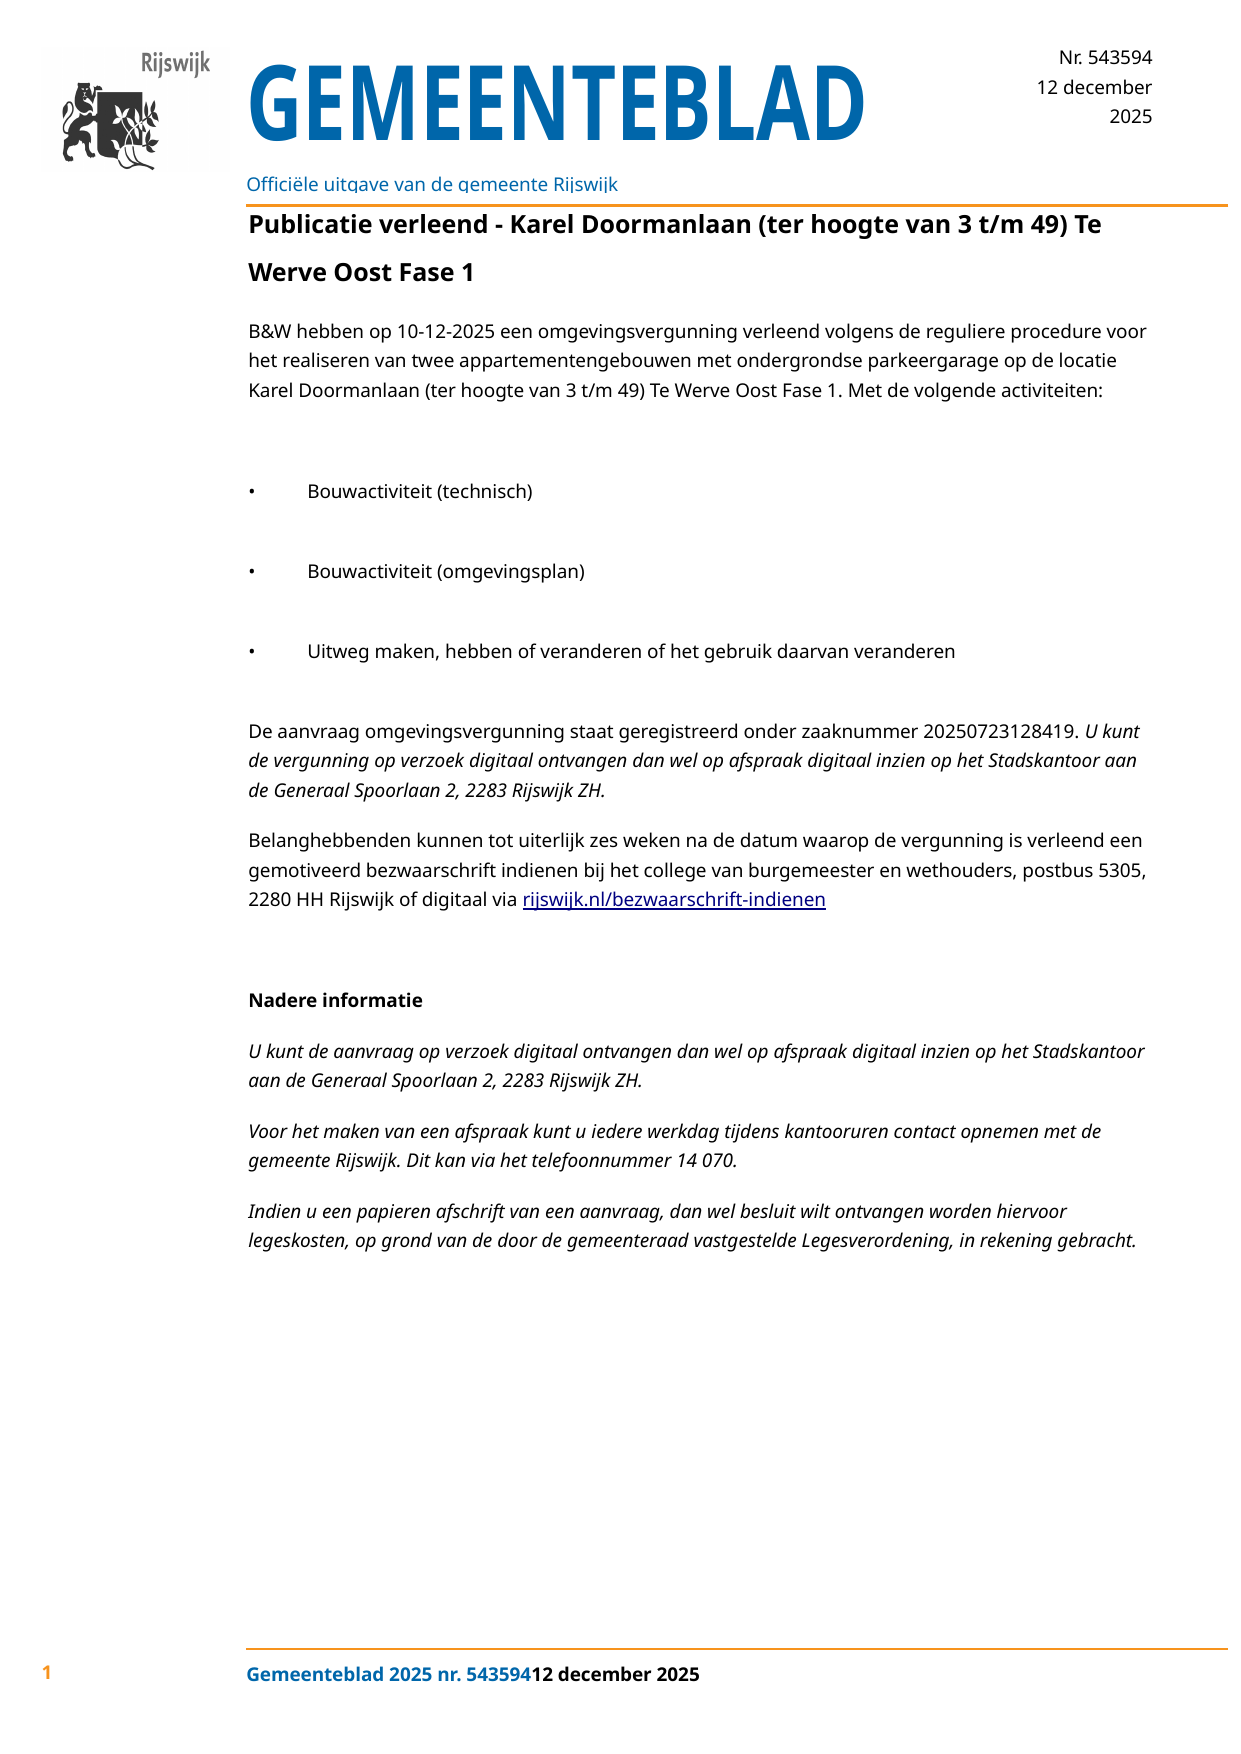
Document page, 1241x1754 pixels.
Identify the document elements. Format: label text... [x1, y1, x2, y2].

text Indien u een papieren afschrift van een aanvraag, dan wel besluit wilt ontvangen worden hiervoor legeskosten, op grond van de door de gemeenteraad vastgestelde Legesverordening, in rekening gebracht. [248, 1198, 1152, 1253]
text U kunt de aanvraag op verzoek digitaal ontvangen dan wel op afspraak digitaal inzien op het Stadskantoor aan de Generaal Spoorlaan 2, 2283 Rijswijk ZH. [248, 1038, 1152, 1093]
list Bouwactiviteit (omgevingsplan) [248, 558, 1152, 584]
text Voor het maken van een afspraak kunt u iedere werkdag tijdens kantooruren contact opnemen met de gemeente Rijswijk. Dit kan via het telefoonnummer 14 070. [248, 1118, 1152, 1173]
text Belanghebbenden kunnen tot uiterlijk zes weken na de datum waarop de vergunning is verleend een gemotiveerd bezwaarschrift indienen bij het college van burgemeester en wethouders, postbus 5305, 2280 HH Rijswijk of digitaal via rijswijk.nl/bezwaarschrift-indienen [248, 827, 1152, 912]
list Uitweg maken, hebben of veranderen of het gebruik daarvan veranderen [248, 638, 1152, 664]
text Publicatie verleend - Karel Doormanlaan (ter hoogte van 3 t/m 49) Te Werve Oost Fase 1 [248, 207, 1152, 288]
text De aanvraag omgevingsvergunning staat geregistreerd onder zaaknummer 20250723128419. U kunt de vergunning op verzoek digitaal ontvangen dan wel op afspraak digitaal inzien op het Stadskantoor aan de Generaal Spoorlaan 2, 2283 Rijswijk ZH. [248, 718, 1152, 803]
text B&W hebben op 10-12-2025 een omgevingsvergunning verleend volgens de reguliere procedure voor het realiseren van twee appartementengebouwen met ondergrondse parkeergarage op de locatie Karel Doormanlaan (ter hoogte van 3 t/m 49) Te Werve Oost Fase 1. Met de volgende activiteiten: [248, 318, 1152, 403]
picture [41, 47, 231, 172]
list Bouwactiviteit (technisch) [248, 478, 1152, 504]
text Nadere informatie [248, 987, 1152, 1013]
